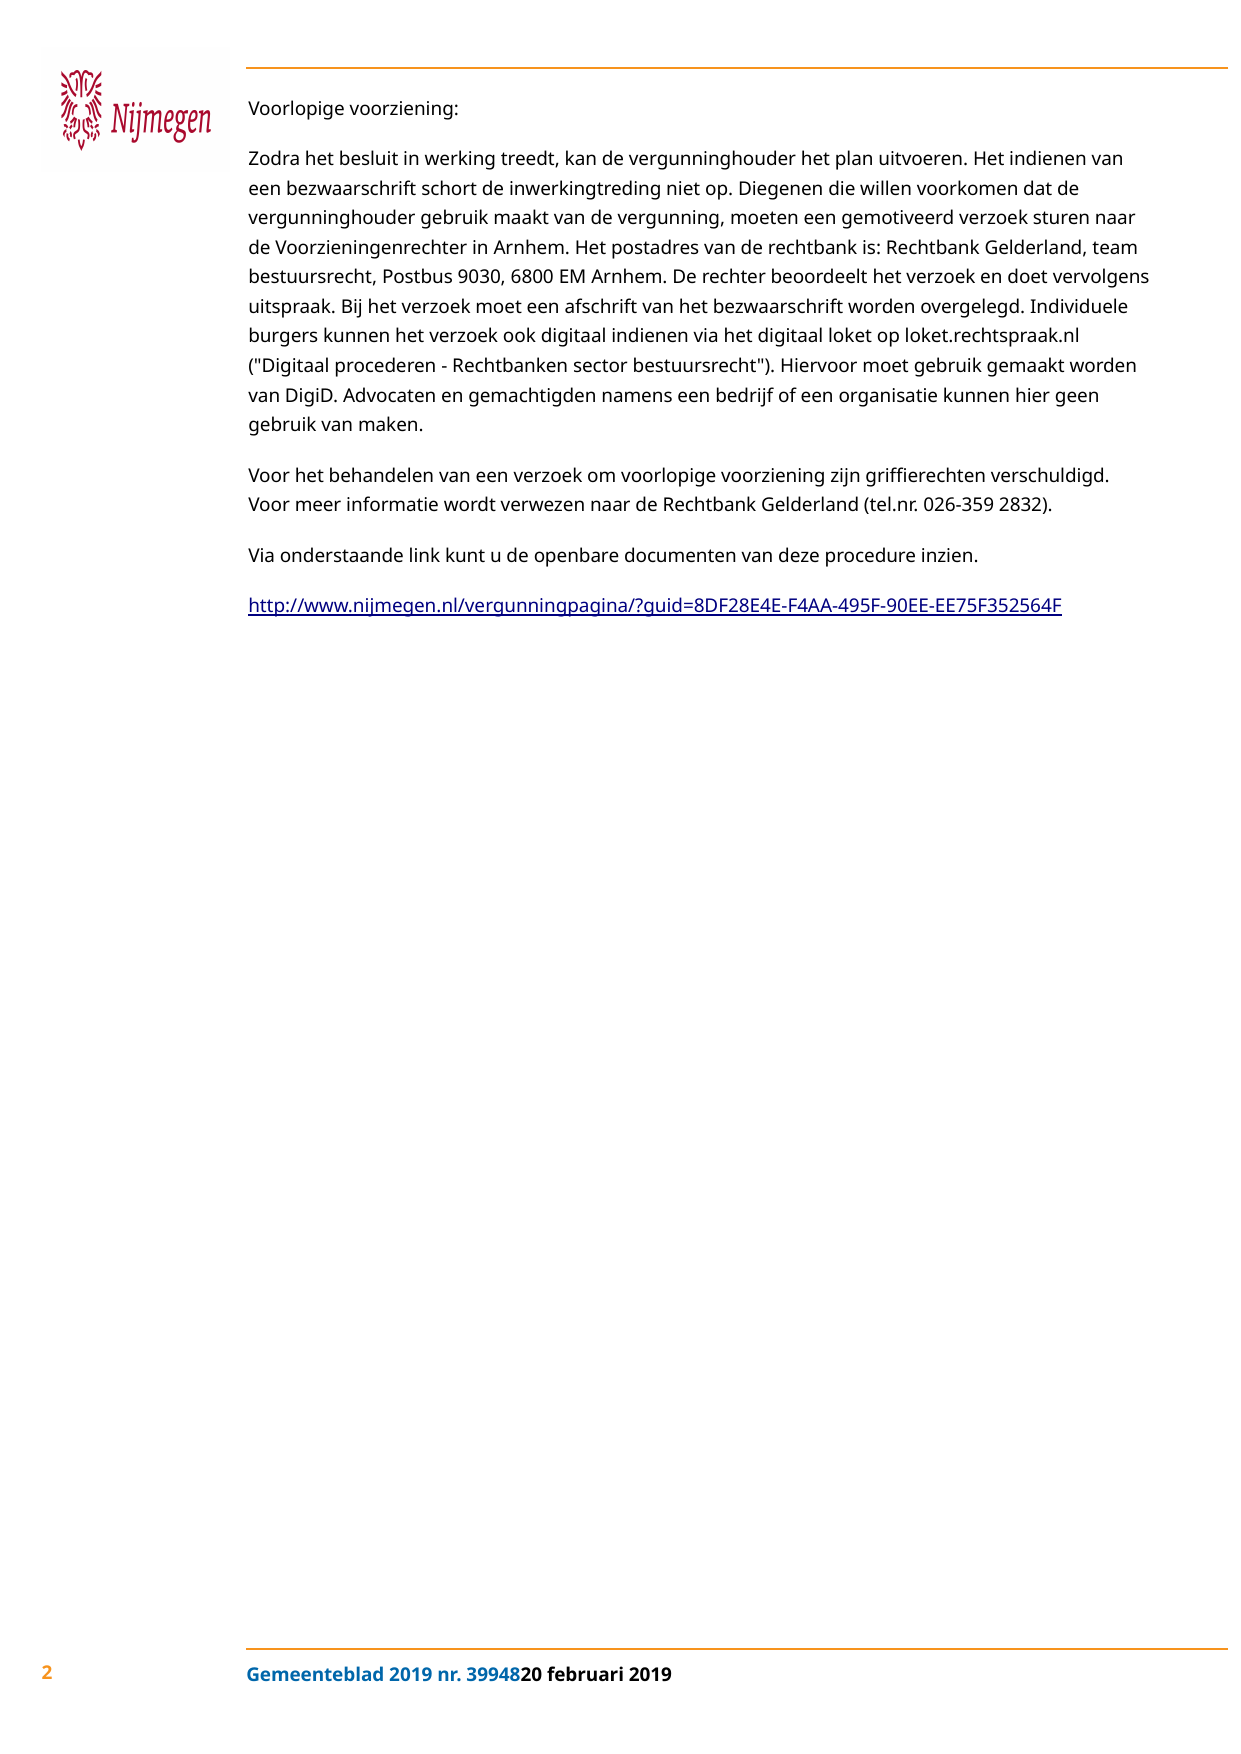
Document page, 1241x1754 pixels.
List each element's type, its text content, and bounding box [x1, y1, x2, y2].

text Voorlopige voorziening: [248, 95, 1152, 121]
picture [41, 47, 231, 172]
text Zodra het besluit in werking treedt, kan de vergunninghouder het plan uitvoeren. Het indienen van een bezwaarschrift schort de inwerkingtreding niet op. Diegenen die willen voorkomen dat de vergunninghouder gebruik maakt van de vergunning, moeten een gemotiveerd verzoek sturen naar de Voorzieningenrechter in Arnhem. Het postadres van de rechtbank is: Rechtbank Gelderland, team bestuursrecht, Postbus 9030, 6800 EM Arnhem. De rechter beoordeelt het verzoek en doet vervolgens uitspraak. Bij het verzoek moet een afschrift van het bezwaarschrift worden overgelegd. Individuele burgers kunnen het verzoek ook digitaal indienen via het digitaal loket op loket.rechtspraak.nl ("Digitaal procederen - Rechtbanken sector bestuursrecht"). Hiervoor moet gebruik gemaakt worden van DigiD. Advocaten en gemachtigden namens een bedrijf of een organisatie kunnen hier geen gebruik van maken. [248, 145, 1152, 437]
text Via onderstaande link kunt u de openbare documenten van deze procedure inzien. [248, 542, 1152, 568]
text Voor het behandelen van een verzoek om voorlopige voorziening zijn griffierechten verschuldigd. Voor meer informatie wordt verwezen naar de Rechtbank Gelderland (tel.nr. 026-359 2832). [248, 462, 1152, 517]
text http://www.nijmegen.nl/vergunningpagina/?guid=8DF28E4E-F4AA-495F-90EE-EE75F352564F [248, 592, 1152, 618]
